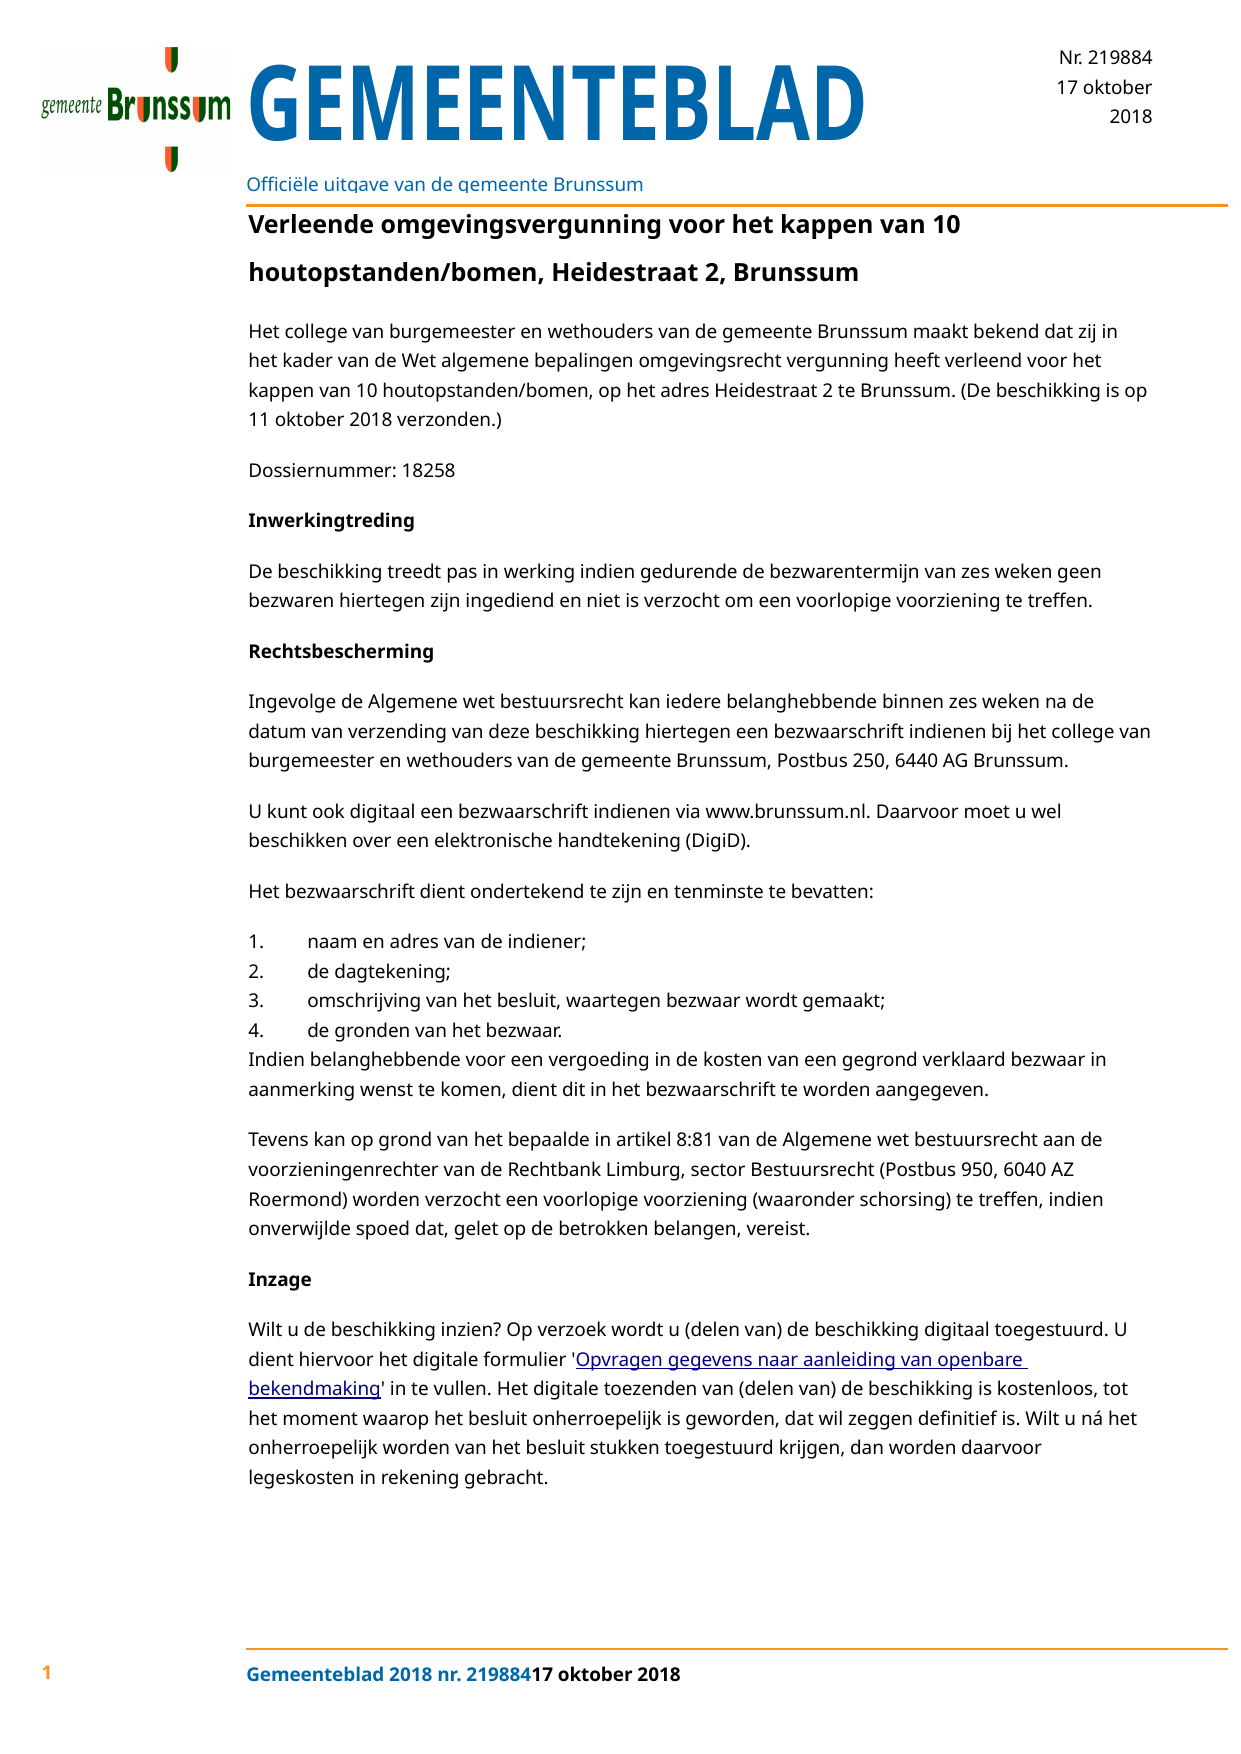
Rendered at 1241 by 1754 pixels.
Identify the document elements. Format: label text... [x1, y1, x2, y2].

text Het college van burgemeester en wethouders van de gemeente Brunssum maakt bekend dat zij in het kader van de Wet algemene bepalingen omgevingsrecht vergunning heeft verleend voor het kappen van 10 houtopstanden/bomen, op het adres Heidestraat 2 te Brunssum. (De beschikking is op 11 oktober 2018 verzonden.) [248, 318, 1152, 432]
text Inzage [248, 1266, 1152, 1292]
text Dossiernummer: 18258 [248, 457, 1152, 483]
list de gronden van het bezwaar. [248, 1017, 1152, 1043]
text De beschikking treedt pas in werking indien gedurende de bezwarentermijn van zes weken geen bezwaren hiertegen zijn ingediend en niet is verzocht om een voorlopige voorziening te treffen. [248, 558, 1152, 613]
text Ingevolge de Algemene wet bestuursrecht kan iedere belanghebbende binnen zes weken na de datum van verzending van deze beschikking hiertegen een bezwaarschrift indienen bij het college van burgemeester en wethouders van de gemeente Brunssum, Postbus 250, 6440 AG Brunssum. [248, 688, 1152, 773]
text Tevens kan op grond van het bepaalde in artikel 8:81 van de Algemene wet bestuursrecht aan de voorzieningenrechter van de Rechtbank Limburg, sector Bestuursrecht (Postbus 950, 6040 AZ Roermond) worden verzocht een voorlopige voorziening (waaronder schorsing) te treffen, indien onverwijlde spoed dat, gelet op de betrokken belangen, vereist. [248, 1127, 1152, 1241]
text Rechtsbescherming [248, 638, 1152, 664]
list de dagtekening; [248, 958, 1152, 984]
picture [41, 47, 231, 172]
text Het bezwaarschrift dient ondertekend te zijn en tenminste te bevatten: [248, 878, 1152, 904]
text Inwerkingtreding [248, 507, 1152, 533]
text Indien belanghebbende voor een vergoeding in de kosten van een gegrond verklaard bezwaar in aanmerking wenst te komen, dient dit in het bezwaarschrift te worden aangegeven. [248, 1047, 1152, 1102]
text U kunt ook digitaal een bezwaarschrift indienen via www.brunssum.nl. Daarvoor moet u wel beschikken over een elektronische handtekening (DigiD). [248, 798, 1152, 853]
text Verleende omgevingsvergunning voor het kappen van 10 houtopstanden/bomen, Heidestraat 2, Brunssum [248, 207, 1152, 288]
list naam en adres van de indiener; [248, 928, 1152, 954]
list omschrijving van het besluit, waartegen bezwaar wordt gemaakt; [248, 987, 1152, 1013]
text Wilt u de beschikking inzien? Op verzoek wordt u (delen van) de beschikking digitaal toegestuurd. U dient hiervoor het digitale formulier 'Opvragen gegevens naar aanleiding van openbare bekendmaking' in te vullen. Het digitale toezenden van (delen van) de beschikking is kostenloos, tot het moment waarop het besluit onherroepelijk is geworden, dat wil zeggen definitief is. Wilt u ná het onherroepelijk worden van het besluit stukken toegestuurd krijgen, dan worden daarvoor legeskosten in rekening gebracht. [248, 1316, 1152, 1490]
